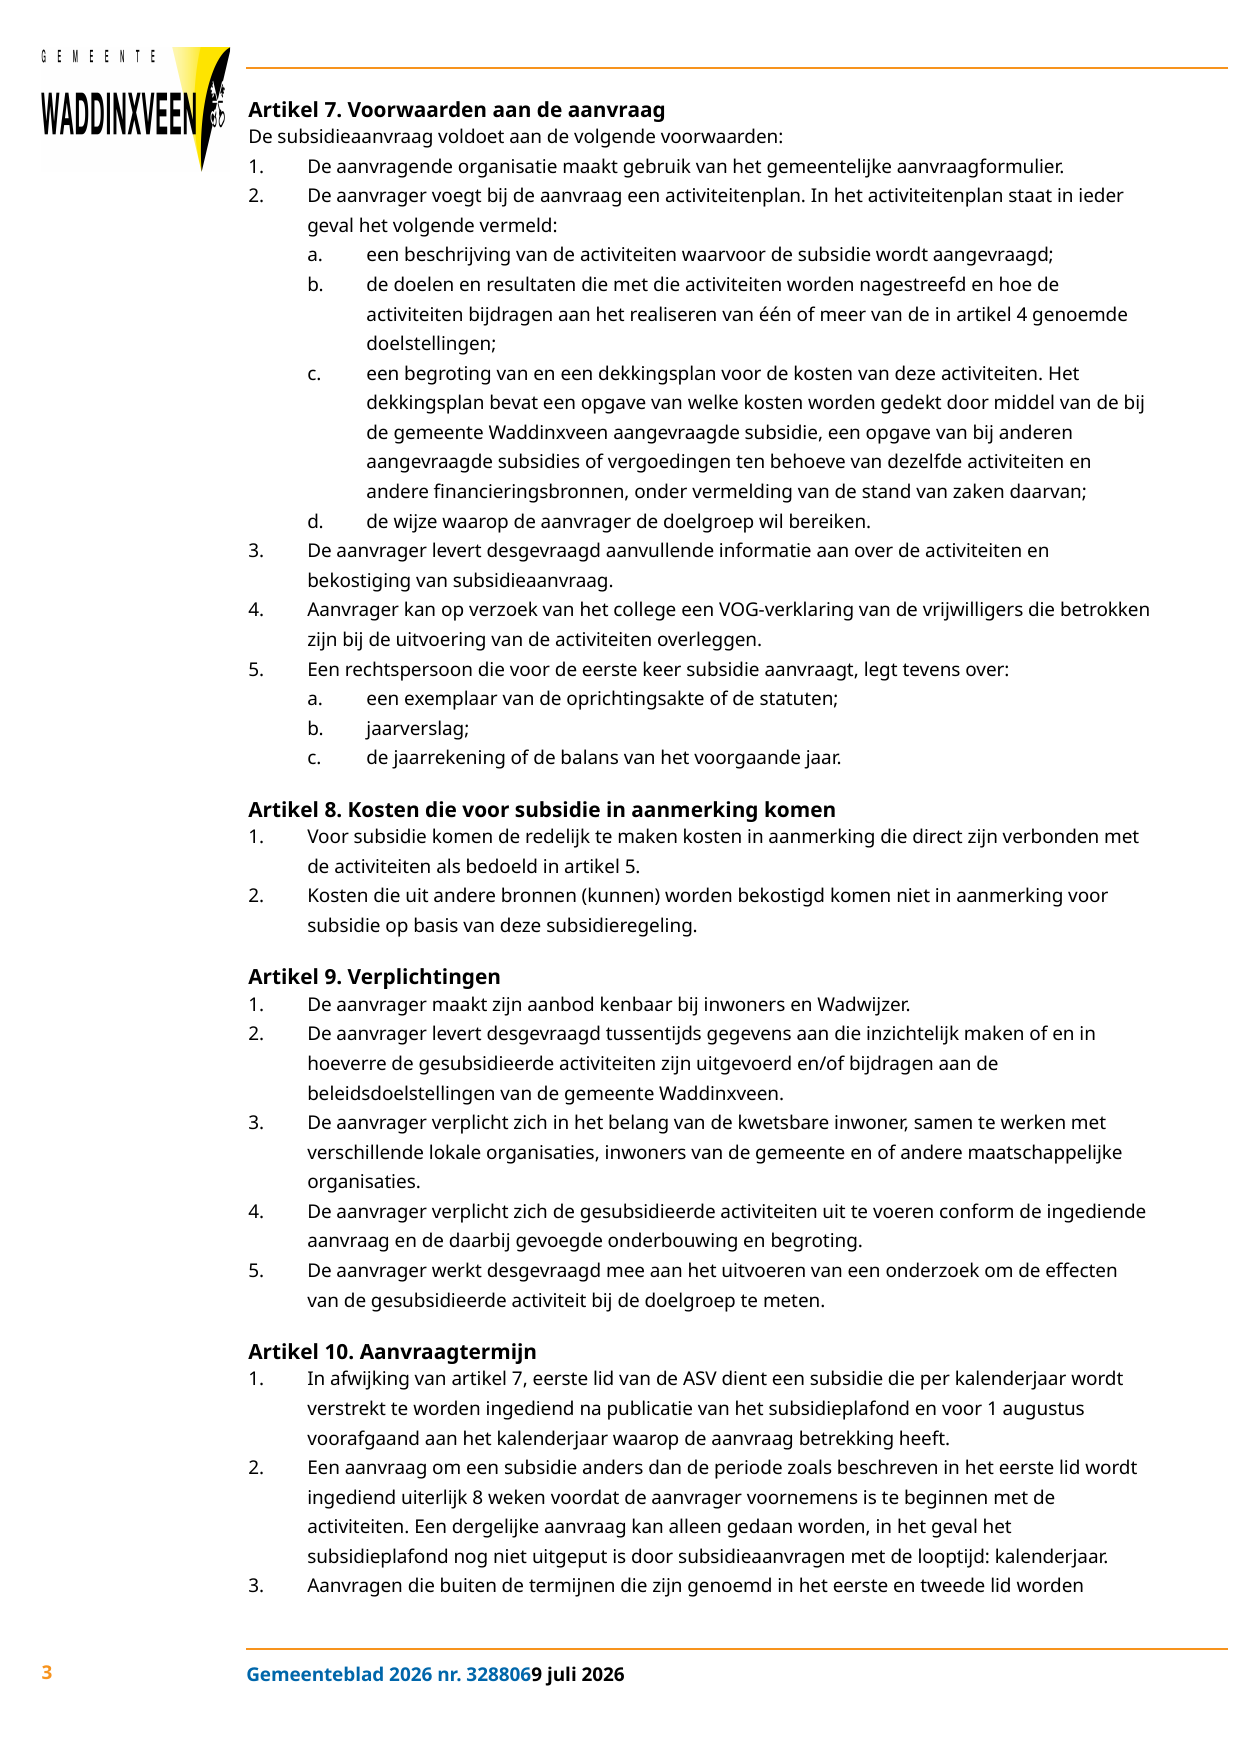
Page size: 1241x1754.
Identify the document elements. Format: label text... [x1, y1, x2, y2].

list De aanvrager voegt bij de aanvraag een activiteitenplan. In het activiteitenplan staat in ieder geval het volgende vermeld: [248, 182, 1152, 238]
list Kosten die uit andere bronnen (kunnen) worden bekostigd komen niet in aanmerking voor subsidie op basis van deze subsidieregeling. [248, 882, 1152, 938]
list de wijze waarop de aanvrager de doelgroep wil bereiken. [307, 508, 1152, 533]
picture [41, 47, 231, 172]
list De aanvrager werkt desgevraagd mee aan het uitvoeren van een onderzoek om de effecten van de gesubsidieerde activiteit bij de doelgroep te meten. [248, 1257, 1152, 1312]
list De aanvrager levert desgevraagd aanvullende informatie aan over de activiteiten en bekostiging van subsidieaanvraag. [248, 537, 1152, 593]
text Artikel 7. Voorwaarden aan de aanvraag [248, 95, 1152, 123]
list een exemplaar van de oprichtingsakte of de statuten; [307, 685, 1152, 711]
list Een rechtspersoon die voor de eerste keer subsidie aanvraagt, legt tevens over: [248, 656, 1152, 681]
list Aanvrager kan op verzoek van het college een VOG-verklaring van de vrijwilligers die betrokken zijn bij de uitvoering van de activiteiten overleggen. [248, 597, 1152, 652]
text Artikel 10. Aanvraagtermijn [248, 1337, 1152, 1366]
list een begroting van en een dekkingsplan voor de kosten van deze activiteiten. Het dekkingsplan bevat een opgave van welke kosten worden gedekt door middel van de bij de gemeente Waddinxveen aangevraagde subsidie, een opgave van bij anderen aangevraagde subsidies of vergoedingen ten behoeve van dezelfde activiteiten en andere financieringsbronnen, onder vermelding van de stand van zaken daarvan; [307, 360, 1152, 504]
list De aanvrager maakt zijn aanbod kenbaar bij inwoners en Wadwijzer. [248, 991, 1152, 1017]
list Een aanvraag om een subsidie anders dan de periode zoals beschreven in het eerste lid wordt ingediend uiterlijk 8 weken voordat de aanvrager voornemens is te beginnen met de activiteiten. Een dergelijke aanvraag kan alleen gedaan worden, in het geval het subsidieplafond nog niet uitgeput is door subsidieaanvragen met de looptijd: kalenderjaar. [248, 1454, 1152, 1569]
list een beschrijving van de activiteiten waarvoor de subsidie wordt aangevraagd; [307, 242, 1152, 267]
list Voor subsidie komen de redelijk te maken kosten in aanmerking die direct zijn verbonden met de activiteiten als bedoeld in artikel 5. [248, 823, 1152, 879]
list jaarverslag; [307, 715, 1152, 741]
text Artikel 8. Kosten die voor subsidie in aanmerking komen [248, 795, 1152, 823]
text De subsidieaanvraag voldoet aan de volgende voorwaarden: [248, 123, 1152, 149]
list de jaarrekening of de balans van het voorgaande jaar. [307, 744, 1152, 770]
list In afwijking van artikel 7, eerste lid van de ASV dient een subsidie die per kalenderjaar wordt verstrekt te worden ingediend na publicatie van het subsidieplafond en voor 1 augustus voorafgaand aan het kalenderjaar waarop de aanvraag betrekking heeft. [248, 1366, 1152, 1451]
list de doelen en resultaten die met die activiteiten worden nagestreefd en hoe de activiteiten bijdragen aan het realiseren van één of meer van de in artikel 4 genoemde doelstellingen; [307, 271, 1152, 356]
list De aanvragende organisatie maakt gebruik van het gemeentelijke aanvraagformulier. [248, 153, 1152, 178]
list De aanvrager levert desgevraagd tussentijds gegevens aan die inzichtelijk maken of en in hoeverre de gesubsidieerde activiteiten zijn uitgevoerd en/of bijdragen aan de beleidsdoelstellingen van de gemeente Waddinxveen. [248, 1021, 1152, 1105]
list De aanvrager verplicht zich in het belang van de kwetsbare inwoner, samen te werken met verschillende lokale organisaties, inwoners van de gemeente en of andere maatschappelijke organisaties. [248, 1109, 1152, 1194]
list De aanvrager verplicht zich de gesubsidieerde activiteiten uit te voeren conform de ingediende aanvraag en de daarbij gevoegde onderbouwing en begroting. [248, 1198, 1152, 1253]
list Aanvragen die buiten de termijnen die zijn genoemd in het eerste en tweede lid worden [248, 1573, 1152, 1598]
text Artikel 9. Verplichtingen [248, 962, 1152, 991]
